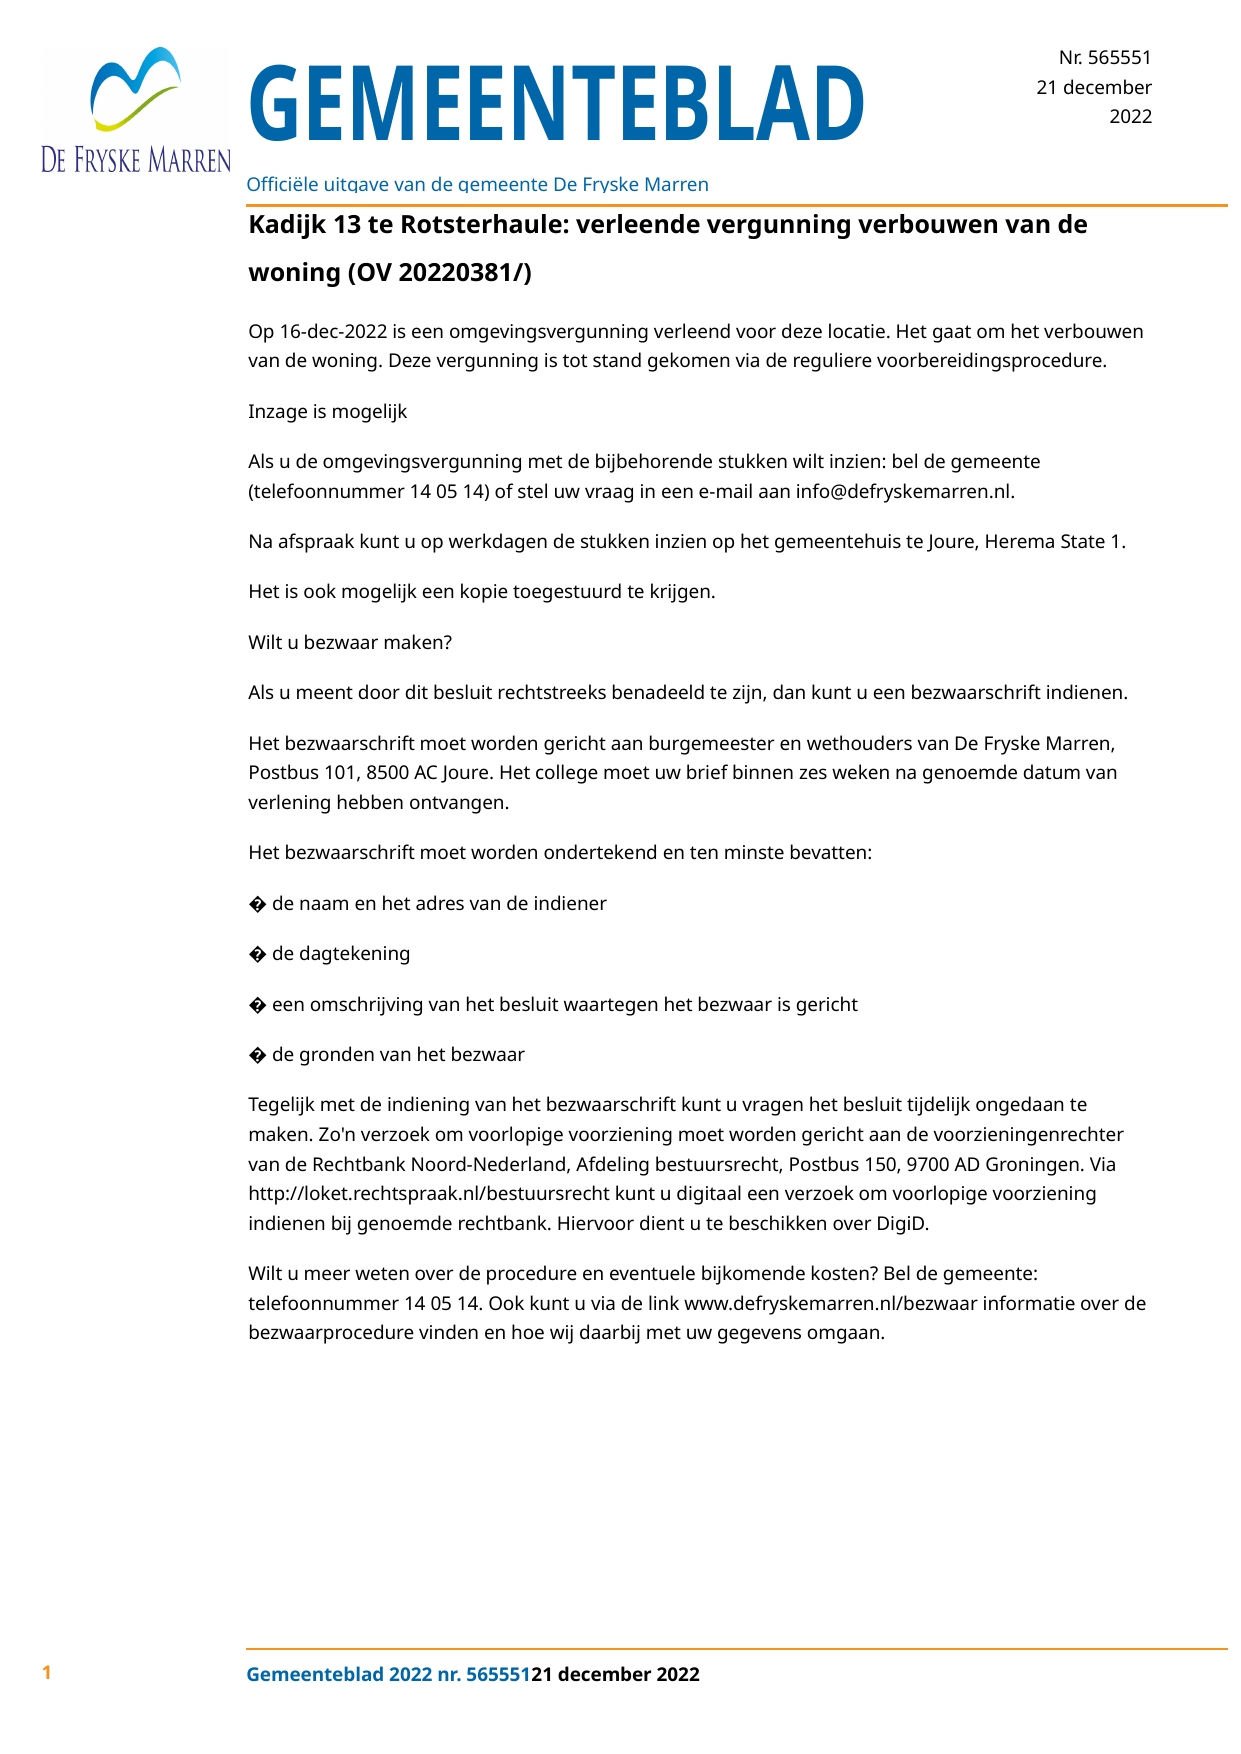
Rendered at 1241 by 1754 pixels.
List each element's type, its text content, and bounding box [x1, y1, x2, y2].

text � de dagtekening [248, 940, 1152, 966]
text Als u meent door dit besluit rechtstreeks benadeeld te zijn, dan kunt u een bezwaarschrift indienen. [248, 679, 1152, 705]
text � de gronden van het bezwaar [248, 1041, 1152, 1067]
text Na afspraak kunt u op werkdagen de stukken inzien op het gemeentehuis te Joure, Herema State 1. [248, 528, 1152, 554]
text � een omschrijving van het besluit waartegen het bezwaar is gericht [248, 991, 1152, 1017]
text Kadijk 13 te Rotsterhaule: verleende vergunning verbouwen van de woning (OV 20220381/) [248, 207, 1152, 288]
text Het is ook mogelijk een kopie toegestuurd te krijgen. [248, 579, 1152, 604]
text Wilt u bezwaar maken? [248, 629, 1152, 655]
text Wilt u meer weten over de procedure en eventuele bijkomende kosten? Bel de gemeente: telefoonnummer 14 05 14. Ook kunt u via de link www.defryskemarren.nl/bezwaar informatie over de bezwaarprocedure vinden en hoe wij daarbij met uw gegevens omgaan. [248, 1260, 1152, 1345]
text Het bezwaarschrift moet worden ondertekend en ten minste bevatten: [248, 839, 1152, 865]
text Tegelijk met de indiening van het bezwaarschrift kunt u vragen het besluit tijdelijk ongedaan te maken. Zo'n verzoek om voorlopige voorziening moet worden gericht aan de voorzieningenrechter van de Rechtbank Noord-Nederland, Afdeling bestuursrecht, Postbus 150, 9700 AD Groningen. Via http://loket.rechtspraak.nl/bestuursrecht kunt u digitaal een verzoek om voorlopige voorziening indienen bij genoemde rechtbank. Hiervoor dient u te beschikken over DigiD. [248, 1092, 1152, 1236]
text Het bezwaarschrift moet worden gericht aan burgemeester en wethouders van De Fryske Marren, Postbus 101, 8500 AC Joure. Het college moet uw brief binnen zes weken na genoemde datum van verlening hebben ontvangen. [248, 730, 1152, 815]
text � de naam en het adres van de indiener [248, 890, 1152, 916]
text Inzage is mogelijk [248, 398, 1152, 424]
text Als u de omgevingsvergunning met de bijbehorende stukken wilt inzien: bel de gemeente (telefoonnummer 14 05 14) of stel uw vraag in een e-mail aan info@defryskemarren.nl. [248, 448, 1152, 504]
picture [41, 47, 231, 172]
text Op 16-dec-2022 is een omgevingsvergunning verleend voor deze locatie. Het gaat om het verbouwen van de woning. Deze vergunning is tot stand gekomen via de reguliere voorbereidingsprocedure. [248, 318, 1152, 373]
